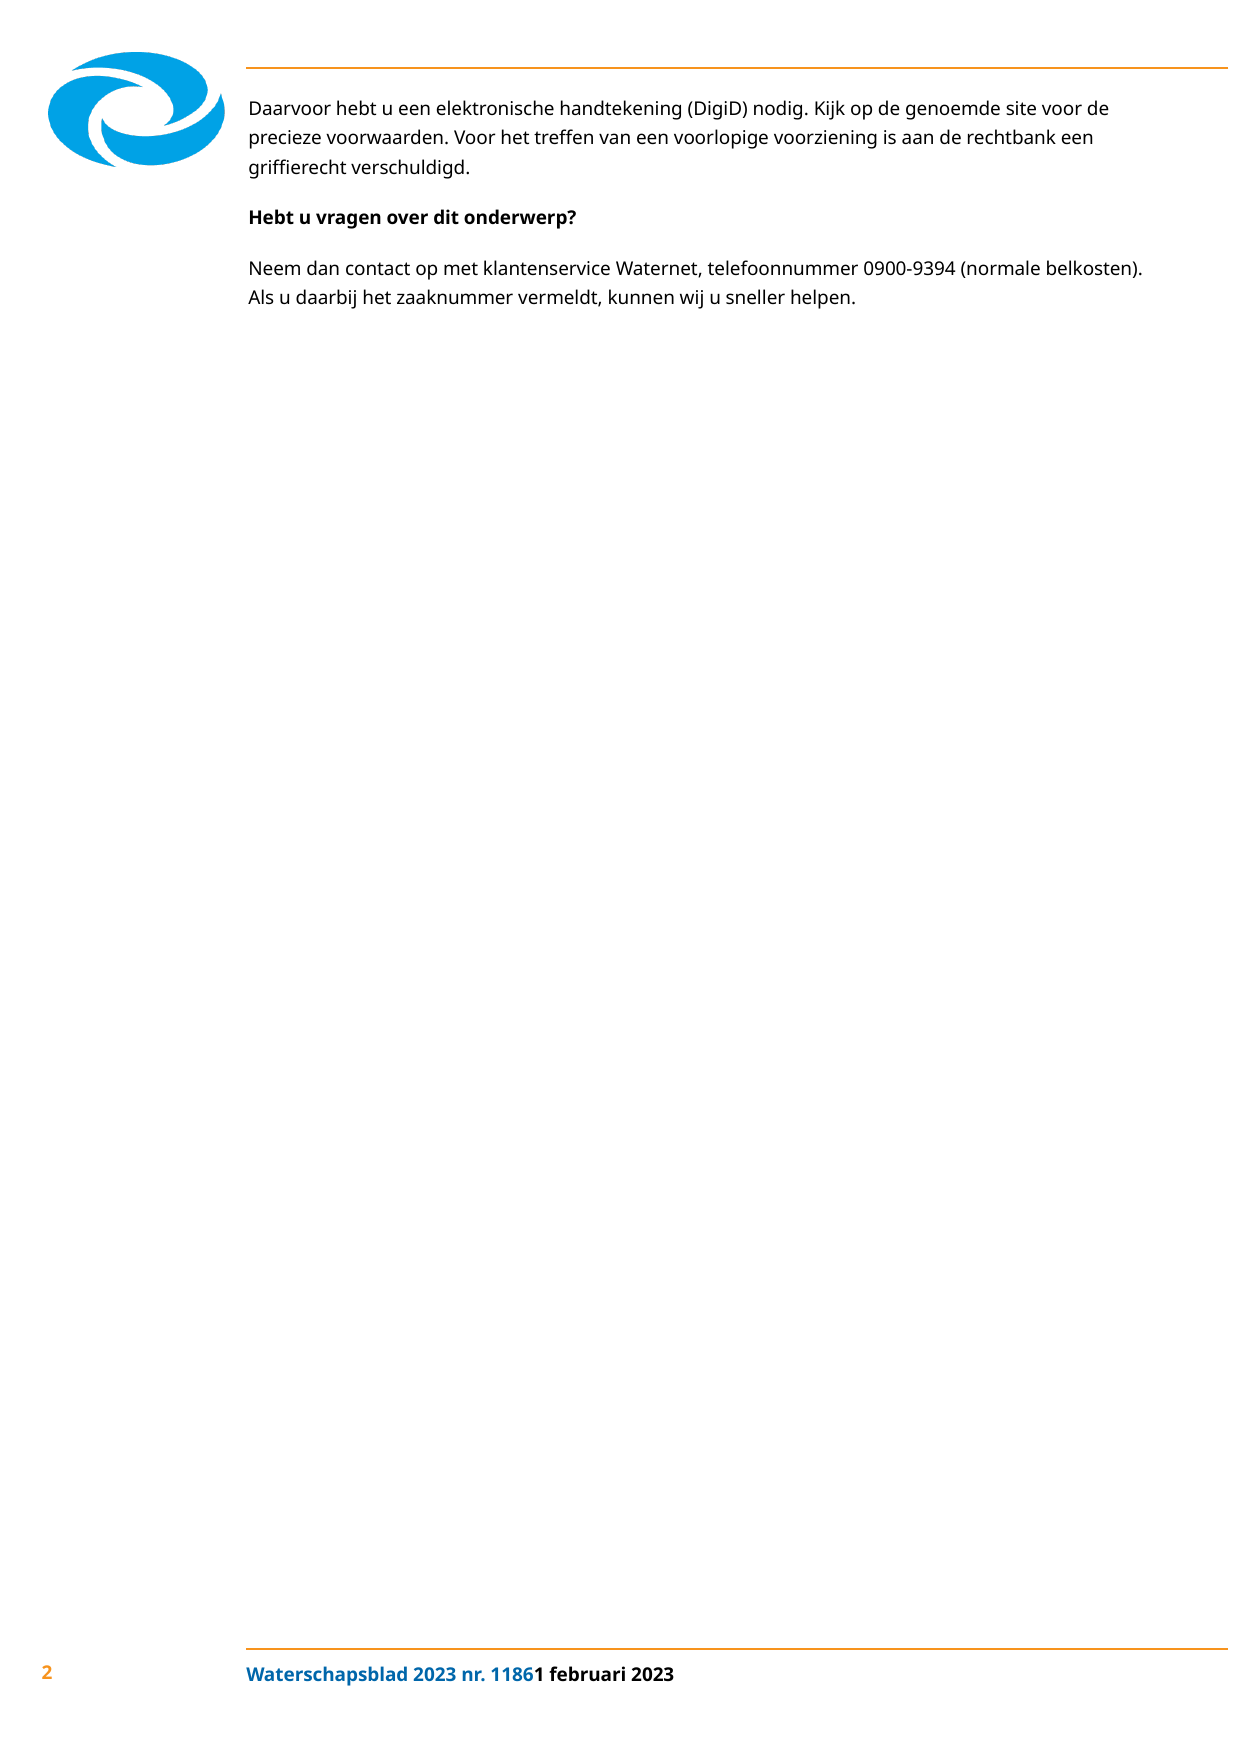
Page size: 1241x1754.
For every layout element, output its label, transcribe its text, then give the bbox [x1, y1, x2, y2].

picture [41, 47, 231, 172]
text Hebt u vragen over dit onderwerp? [248, 204, 1152, 230]
text Daarvoor hebt u een elektronische handtekening (DigiD) nodig. Kijk op de genoemde site voor de precieze voorwaarden. Voor het treffen van een voorlopige voorziening is aan de rechtbank een griffierecht verschuldigd. [248, 95, 1152, 180]
text Neem dan contact op met klantenservice Waternet, telefoonnummer 0900-9394 (normale belkosten). Als u daarbij het zaaknummer vermeldt, kunnen wij u sneller helpen. [248, 255, 1152, 310]
